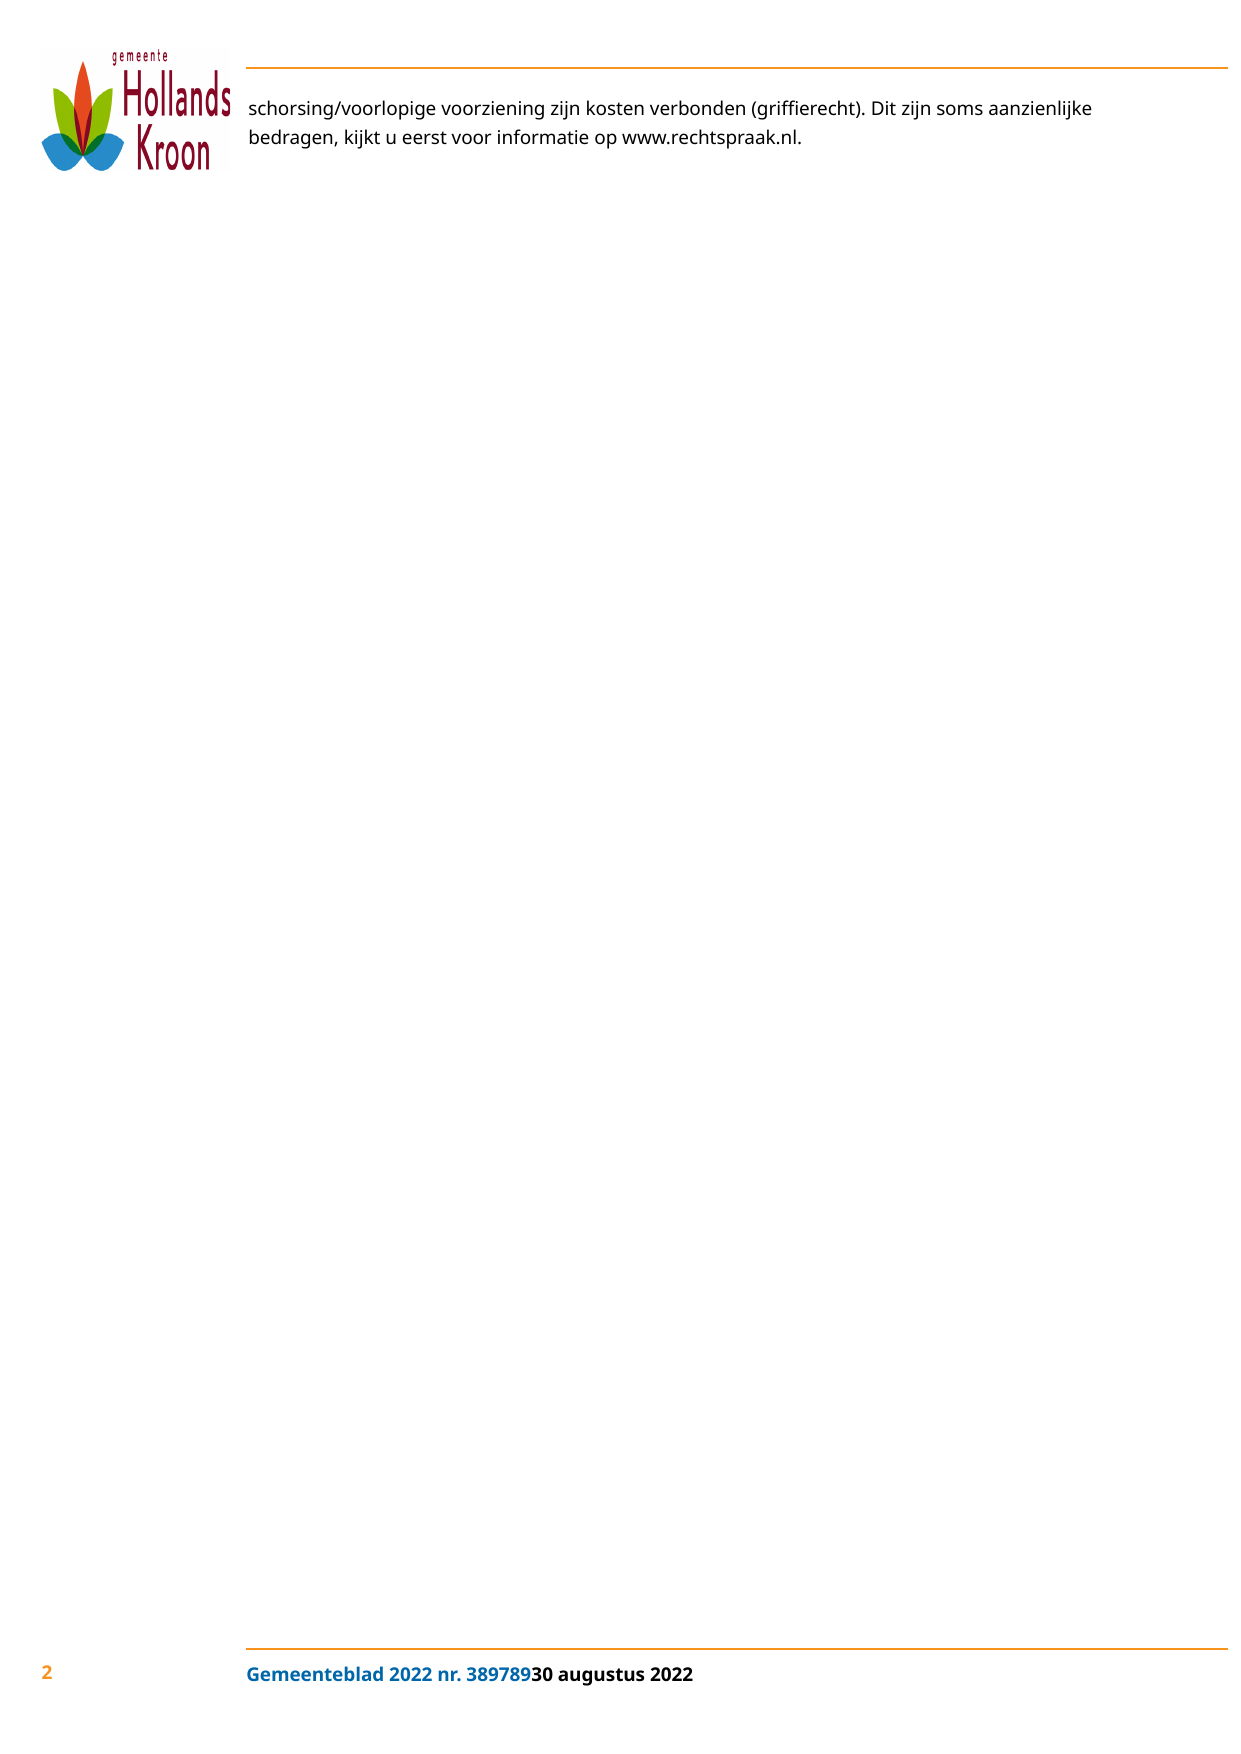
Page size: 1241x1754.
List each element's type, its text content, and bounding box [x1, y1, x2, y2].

text schorsing/voorlopige voorziening zijn kosten verbonden (griffierecht). Dit zijn soms aanzienlijke bedragen, kijkt u eerst voor informatie op www.rechtspraak.nl. [248, 95, 1152, 150]
picture [41, 47, 231, 172]
